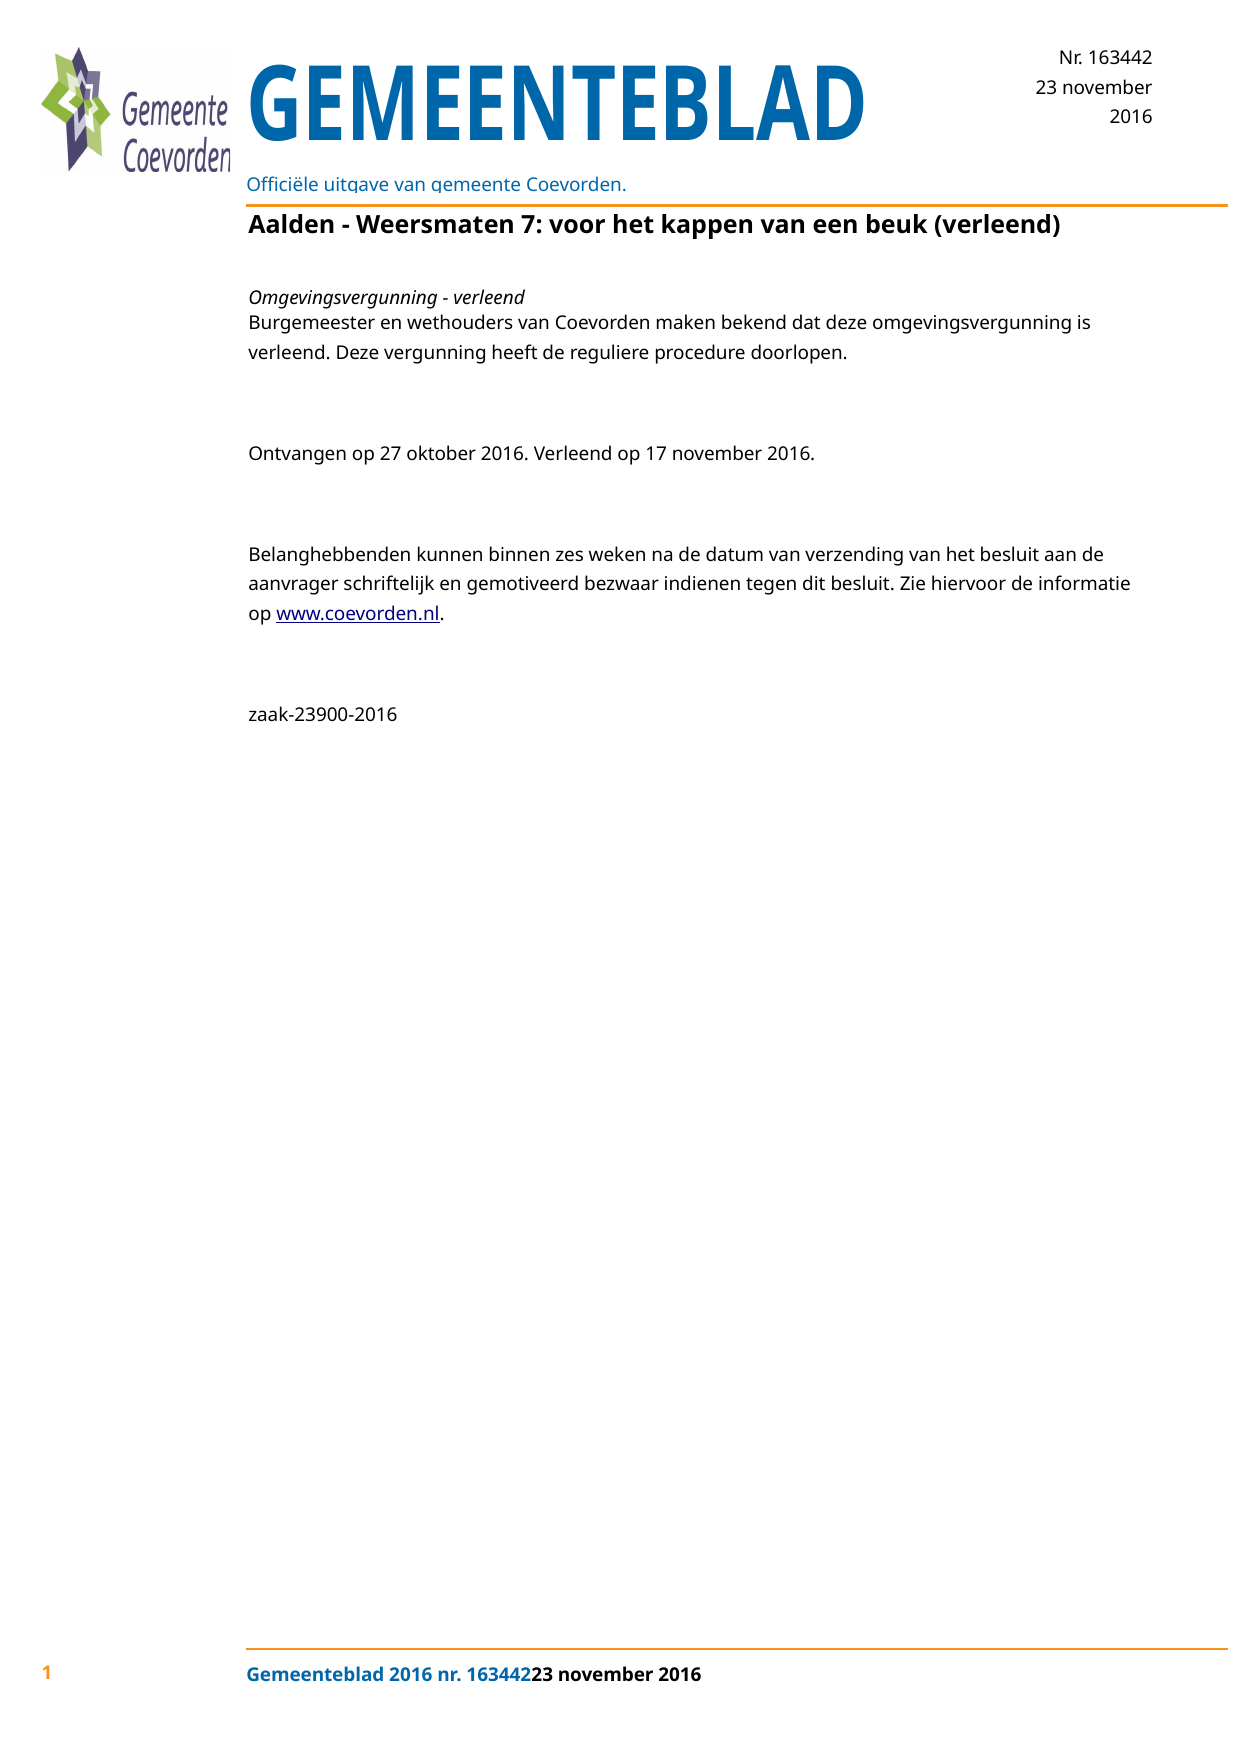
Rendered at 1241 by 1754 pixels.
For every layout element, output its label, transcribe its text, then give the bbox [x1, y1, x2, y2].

text Burgemeester en wethouders van Coevorden maken bekend dat deze omgevingsvergunning is verleend. Deze vergunning heeft de reguliere procedure doorlopen. [248, 309, 1152, 365]
text Omgevingsvergunning - verleend [248, 284, 1152, 309]
text Ontvangen op 27 oktober 2016. Verleend op 17 november 2016. [248, 440, 1152, 466]
text zaak-23900-2016 [248, 701, 1152, 727]
text Belanghebbenden kunnen binnen zes weken na de datum van verzending van het besluit aan de aanvrager schriftelijk en gemotiveerd bezwaar indienen tegen dit besluit. Zie hiervoor de informatie op www.coevorden.nl. [248, 541, 1152, 626]
text Aalden - Weersmaten 7: voor het kappen van een beuk (verleend) [248, 207, 1152, 241]
picture [41, 47, 231, 172]
